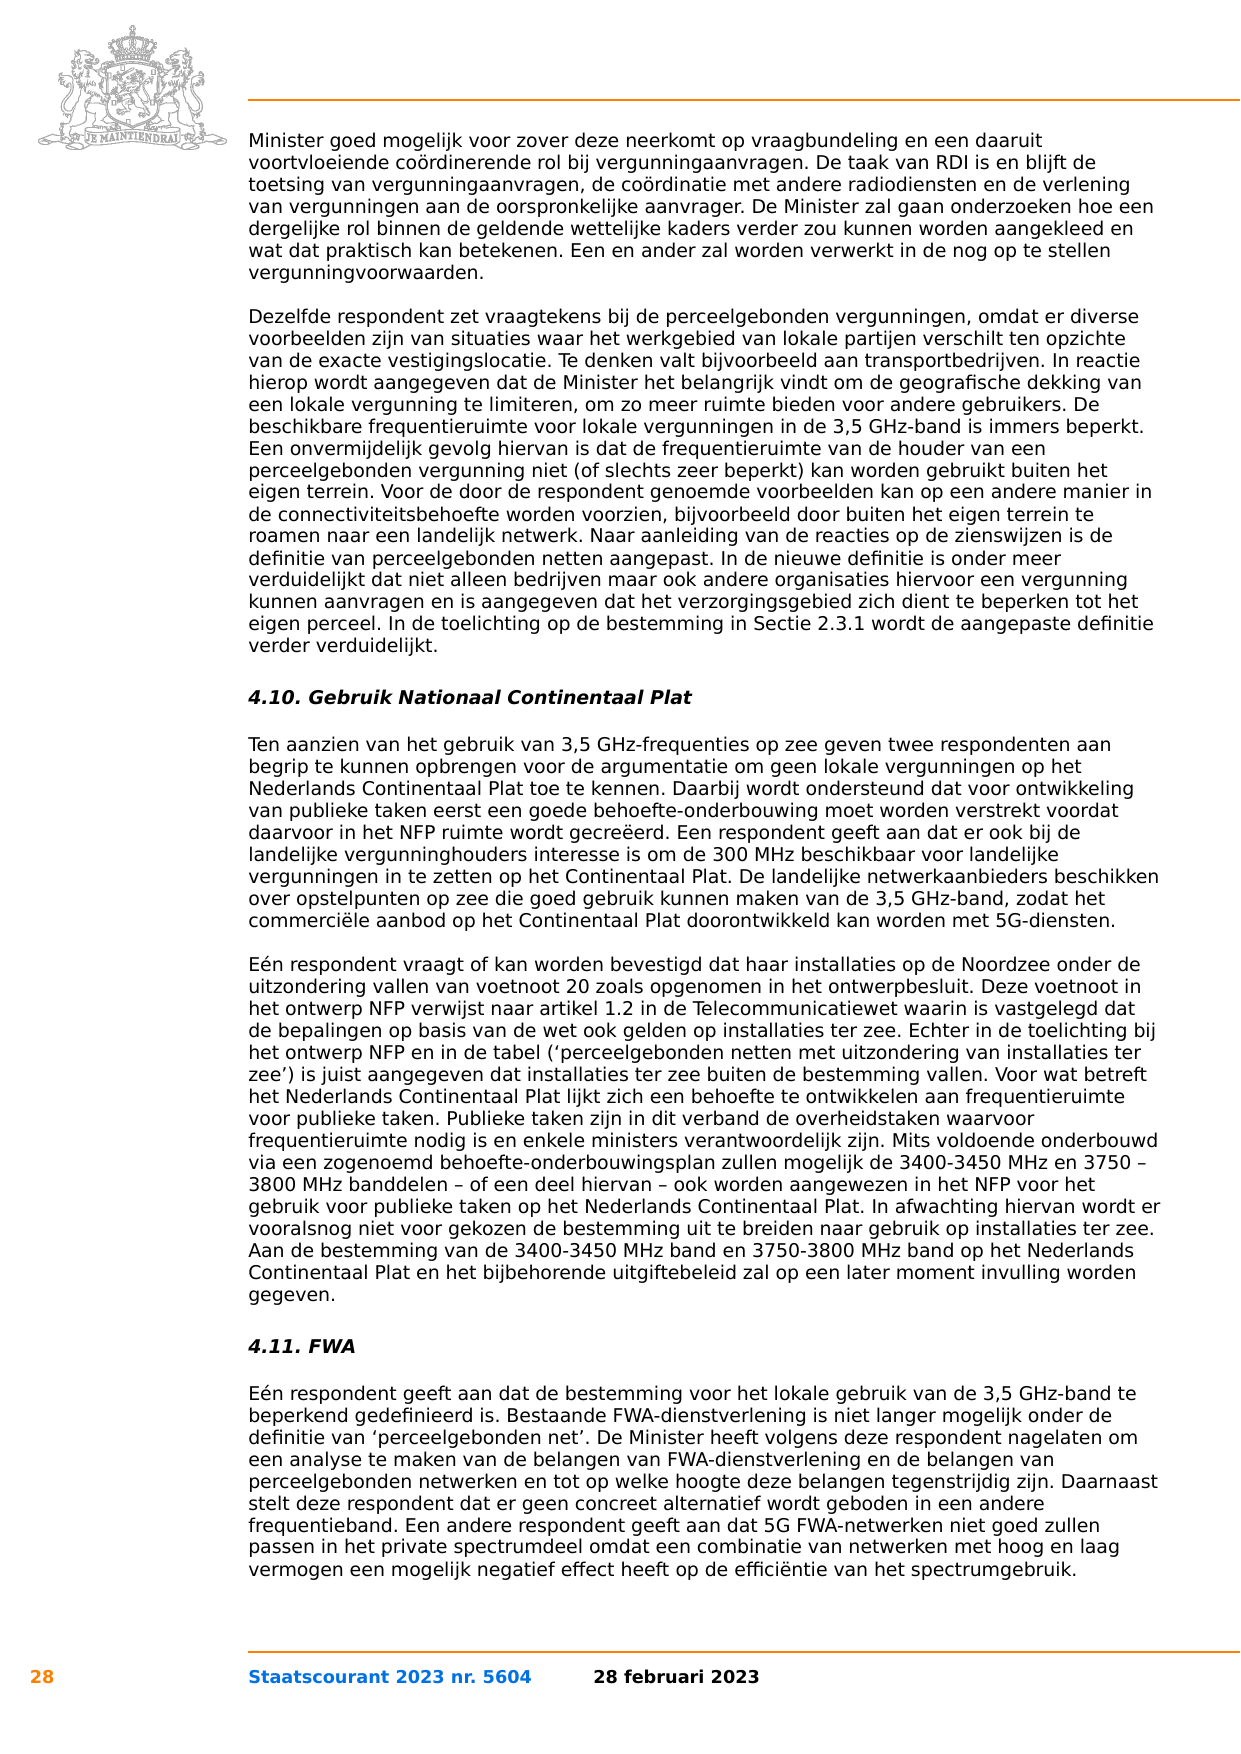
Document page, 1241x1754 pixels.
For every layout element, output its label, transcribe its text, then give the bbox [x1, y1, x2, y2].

picture [38, 25, 227, 150]
subtitle 4.11. FWA [248, 1336, 1163, 1358]
text Ten aanzien van het gebruik van 3,5 GHz-frequenties op zee geven twee respondenten aan begrip te kunnen opbrengen voor de argumentatie om geen lokale vergunningen op het Nederlands Continentaal Plat toe te kennen. Daarbij wordt ondersteund dat voor ontwikkeling van publieke taken eerst een goede behoefte-onderbouwing moet worden verstrekt voordat daarvoor in het NFP ruimte wordt gecreëerd. Een respondent geeft aan dat er ook bij de landelijke vergunninghouders interesse is om de 300 MHz beschikbaar voor landelijke vergunningen in te zetten op het Continentaal Plat. De landelijke netwerkaanbieders beschikken over opstelpunten op zee die goed gebruik kunnen maken van de 3,5 GHz-band, zodat het commerciële aanbod op het Continentaal Plat doorontwikkeld kan worden met 5G-diensten. [248, 734, 1163, 932]
text Minister goed mogelijk voor zover deze neerkomt op vraagbundeling en een daaruit voortvloeiende coördinerende rol bij vergunningaanvragen. De taak van RDI is en blijft de toetsing van vergunningaanvragen, de coördinatie met andere radiodiensten en de verlening van vergunningen aan de oorspronkelijke aanvrager. De Minister zal gaan onderzoeken hoe een dergelijke rol binnen de geldende wettelijke kaders verder zou kunnen worden aangekleed en wat dat praktisch kan betekenen. Een en ander zal worden verwerkt in de nog op te stellen vergunningvoorwaarden. [248, 130, 1163, 284]
text Eén respondent vraagt of kan worden bevestigd dat haar installaties op de Noordzee onder de uitzondering vallen van voetnoot 20 zoals opgenomen in het ontwerpbesluit. Deze voetnoot in het ontwerp NFP verwijst naar artikel 1.2 in de Telecommunicatiewet waarin is vastgelegd dat de bepalingen op basis van de wet ook gelden op installaties ter zee. Echter in de toelichting bij het ontwerp NFP en in de tabel (‘perceelgebonden netten met uitzondering van installaties ter zee’) is juist aangegeven dat installaties ter zee buiten de bestemming vallen. Voor wat betreft het Nederlands Continentaal Plat lijkt zich een behoefte te ontwikkelen aan frequentieruimte voor publieke taken. Publieke taken zijn in dit verband de overheidstaken waarvoor frequentieruimte nodig is en enkele ministers verantwoordelijk zijn. Mits voldoende onderbouwd via een zogenoemd behoefte-onderbouwingsplan zullen mogelijk de 3400-3450 MHz en 3750 – 3800 MHz banddelen – of een deel hiervan – ook worden aangewezen in het NFP voor het gebruik voor publieke taken op het Nederlands Continentaal Plat. In afwachting hiervan wordt er vooralsnog niet voor gekozen de bestemming uit te breiden naar gebruik op installaties ter zee. Aan de bestemming van de 3400-3450 MHz band en 3750-3800 MHz band op het Nederlands Continentaal Plat en het bijbehorende uitgiftebeleid zal op een later moment invulling worden gegeven. [248, 954, 1163, 1306]
text Eén respondent geeft aan dat de bestemming voor het lokale gebruik van de 3,5 GHz-band te beperkend gedefinieerd is. Bestaande FWA-dienstverlening is niet langer mogelijk onder de definitie van ‘perceelgebonden net’. De Minister heeft volgens deze respondent nagelaten om een analyse te maken van de belangen van FWA-dienstverlening en de belangen van perceelgebonden netwerken en tot op welke hoogte deze belangen tegenstrijdig zijn. Daarnaast stelt deze respondent dat er geen concreet alternatief wordt geboden in een andere frequentieband. Een andere respondent geeft aan dat 5G FWA-netwerken niet goed zullen passen in het private spectrumdeel omdat een combinatie van netwerken met hoog en laag vermogen een mogelijk negatief effect heeft op de efficiëntie van het spectrumgebruik. [248, 1383, 1163, 1580]
subtitle 4.10. Gebruik Nationaal Continentaal Plat [248, 687, 1163, 709]
text Dezelfde respondent zet vraagtekens bij de perceelgebonden vergunningen, omdat er diverse voorbeelden zijn van situaties waar het werkgebied van lokale partijen verschilt ten opzichte van de exacte vestigingslocatie. Te denken valt bijvoorbeeld aan transportbedrijven. In reactie hierop wordt aangegeven dat de Minister het belangrijk vindt om de geografische dekking van een lokale vergunning te limiteren, om zo meer ruimte bieden voor andere gebruikers. De beschikbare frequentieruimte voor lokale vergunningen in de 3,5 GHz-band is immers beperkt. Een onvermijdelijk gevolg hiervan is dat de frequentieruimte van de houder van een perceelgebonden vergunning niet (of slechts zeer beperkt) kan worden gebruikt buiten het eigen terrein. Voor de door de respondent genoemde voorbeelden kan op een andere manier in de connectiviteitsbehoefte worden voorzien, bijvoorbeeld door buiten het eigen terrein te roamen naar een landelijk netwerk. Naar aanleiding van de reacties op de zienswijzen is de definitie van perceelgebonden netten aangepast. In de nieuwe definitie is onder meer verduidelijkt dat niet alleen bedrijven maar ook andere organisaties hiervoor een vergunning kunnen aanvragen en is aangegeven dat het verzorgingsgebied zich dient te beperken tot het eigen perceel. In de toelichting op de bestemming in Sectie 2.3.1 wordt de aangepaste definitie verder verduidelijkt. [248, 306, 1163, 657]
